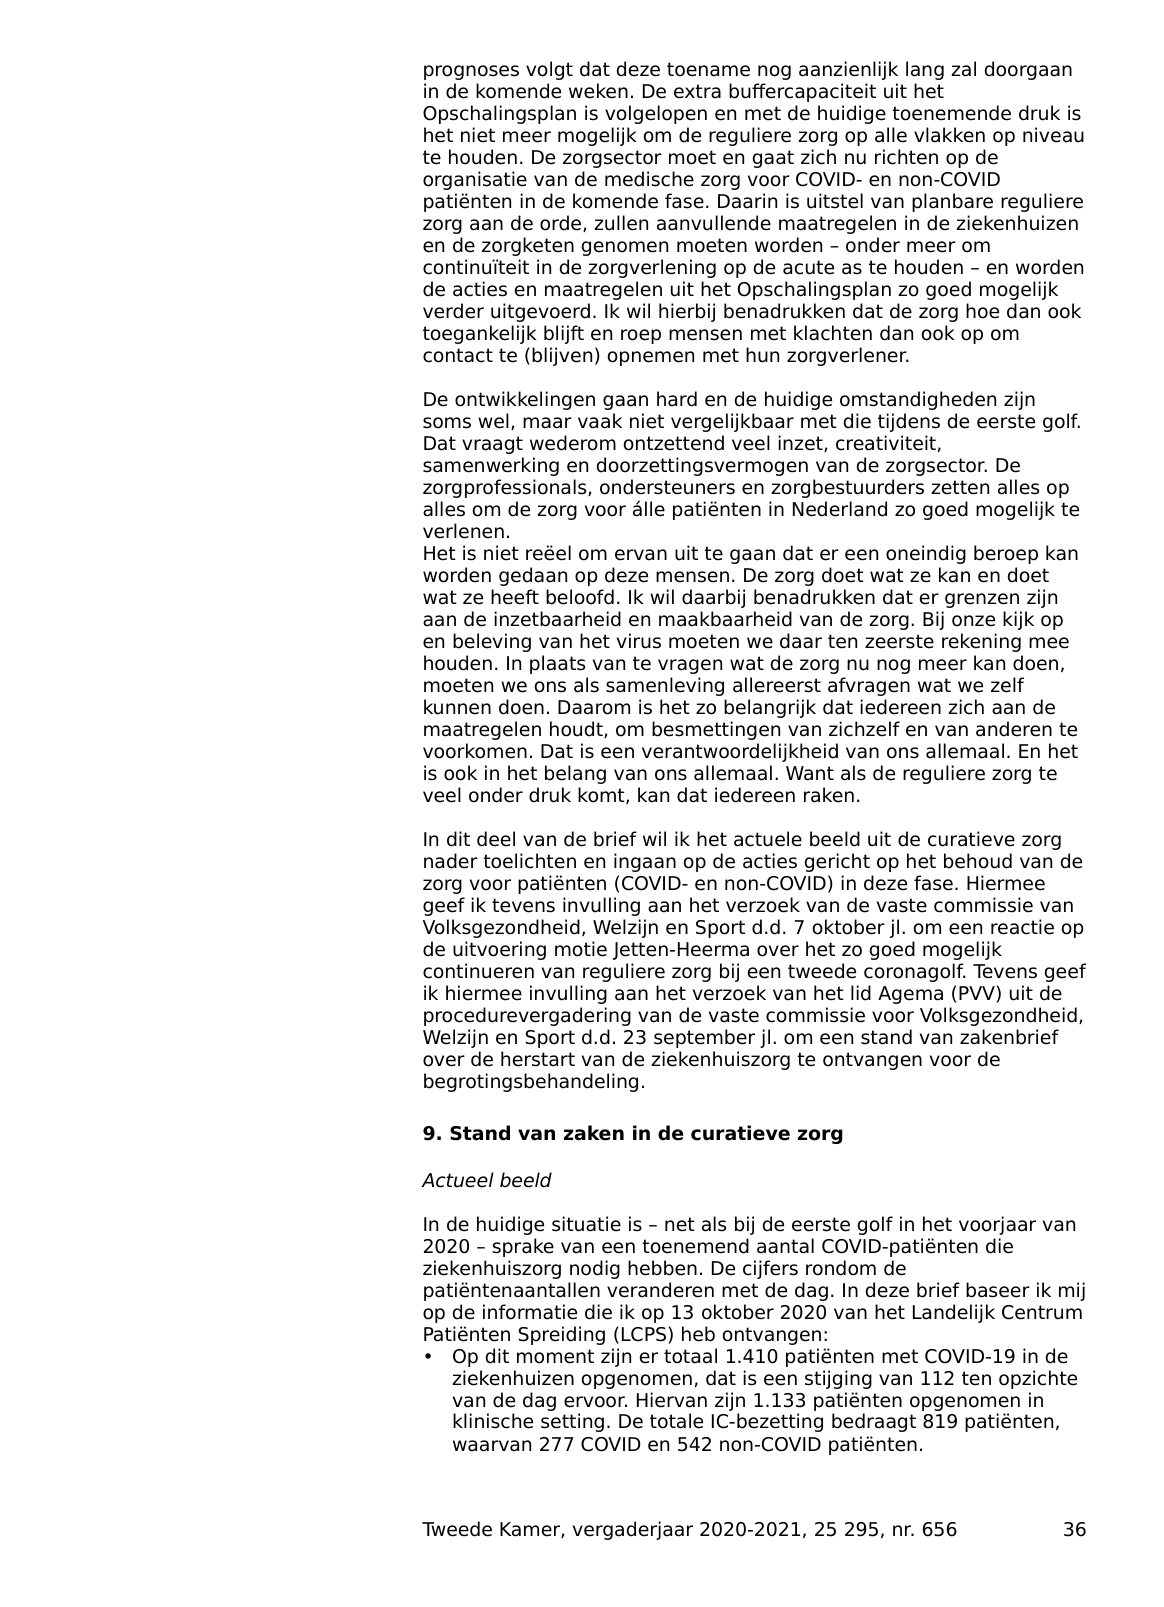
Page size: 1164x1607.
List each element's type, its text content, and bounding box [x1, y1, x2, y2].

subtitle Actueel beeld [422, 1169, 1087, 1191]
subtitle 9. Stand van zaken in de curatieve zorg [422, 1122, 1087, 1144]
text In dit deel van de brief wil ik het actuele beeld uit de curatieve zorg nader toelichten en ingaan op de acties gericht op het behoud van de zorg voor patiënten (COVID- en non-COVID) in deze fase. Hiermee geef ik tevens invulling aan het verzoek van de vaste commissie van Volksgezondheid, Welzijn en Sport d.d. 7 oktober jl. om een reactie op de uitvoering motie Jetten-Heerma over het zo goed mogelijk continueren van reguliere zorg bij een tweede coronagolf. Tevens geef ik hiermee invulling aan het verzoek van het lid Agema (PVV) uit de procedurevergadering van de vaste commissie voor Volksgezondheid, Welzijn en Sport d.d. 23 september jl. om een stand van zakenbrief over de herstart van de ziekenhuiszorg te ontvangen voor de begrotingsbehandeling. [422, 829, 1087, 1092]
text In de huidige situatie is – net als bij de eerste golf in het voorjaar van 2020 – sprake van een toenemend aantal COVID-patiënten die ziekenhuiszorg nodig hebben. De cijfers rondom de patiëntenaantallen veranderen met de dag. In deze brief baseer ik mij op de informatie die ik op 13 oktober 2020 van het Landelijk Centrum Patiënten Spreiding (LCPS) heb ontvangen: [422, 1214, 1087, 1346]
text Het is niet reëel om ervan uit te gaan dat er een oneindig beroep kan worden gedaan op deze mensen. De zorg doet wat ze kan en doet wat ze heeft beloofd. Ik wil daarbij benadrukken dat er grenzen zijn aan de inzetbaarheid en maakbaarheid van de zorg. Bij onze kijk op en beleving van het virus moeten we daar ten zeerste rekening mee houden. In plaats van te vragen wat de zorg nu nog meer kan doen, moeten we ons als samenleving allereerst afvragen wat we zelf kunnen doen. Daarom is het zo belangrijk dat iedereen zich aan de maatregelen houdt, om besmettingen van zichzelf en van anderen te voorkomen. Dat is een verantwoordelijkheid van ons allemaal. En het is ook in het belang van ons allemaal. Want als de reguliere zorg te veel onder druk komt, kan dat iedereen raken. [422, 543, 1087, 807]
text De ontwikkelingen gaan hard en de huidige omstandigheden zijn soms wel, maar vaak niet vergelijkbaar met die tijdens de eerste golf. Dat vraagt wederom ontzettend veel inzet, creativiteit, samenwerking en doorzettingsvermogen van de zorgsector. De zorgprofessionals, ondersteuners en zorgbestuurders zetten alles op alles om de zorg voor álle patiënten in Nederland zo goed mogelijk te verlenen. [422, 389, 1087, 543]
text prognoses volgt dat deze toename nog aanzienlijk lang zal doorgaan in de komende weken. De extra buffercapaciteit uit het Opschalingsplan is volgelopen en met de huidige toenemende druk is het niet meer mogelijk om de reguliere zorg op alle vlakken op niveau te houden. De zorgsector moet en gaat zich nu richten op de organisatie van de medische zorg voor COVID- en non-COVID patiënten in de komende fase. Daarin is uitstel van planbare reguliere zorg aan de orde, zullen aanvullende maatregelen in de ziekenhuizen en de zorgketen genomen moeten worden – onder meer om continuïteit in de zorgverlening op de acute as te houden – en worden de acties en maatregelen uit het Opschalingsplan zo goed mogelijk verder uitgevoerd. Ik wil hierbij benadrukken dat de zorg hoe dan ook toegankelijk blijft en roep mensen met klachten dan ook op om contact te (blijven) opnemen met hun zorgverlener. [422, 59, 1087, 367]
text • Op dit moment zijn er totaal 1.410 patiënten met COVID-19 in de ziekenhuizen opgenomen, dat is een stijging van 112 ten opzichte van de dag ervoor. Hiervan zijn 1.133 patiënten opgenomen in klinische setting. De totale IC-bezetting bedraagt 819 patiënten, waarvan 277 COVID en 542 non-COVID patiënten. [422, 1346, 1087, 1455]
